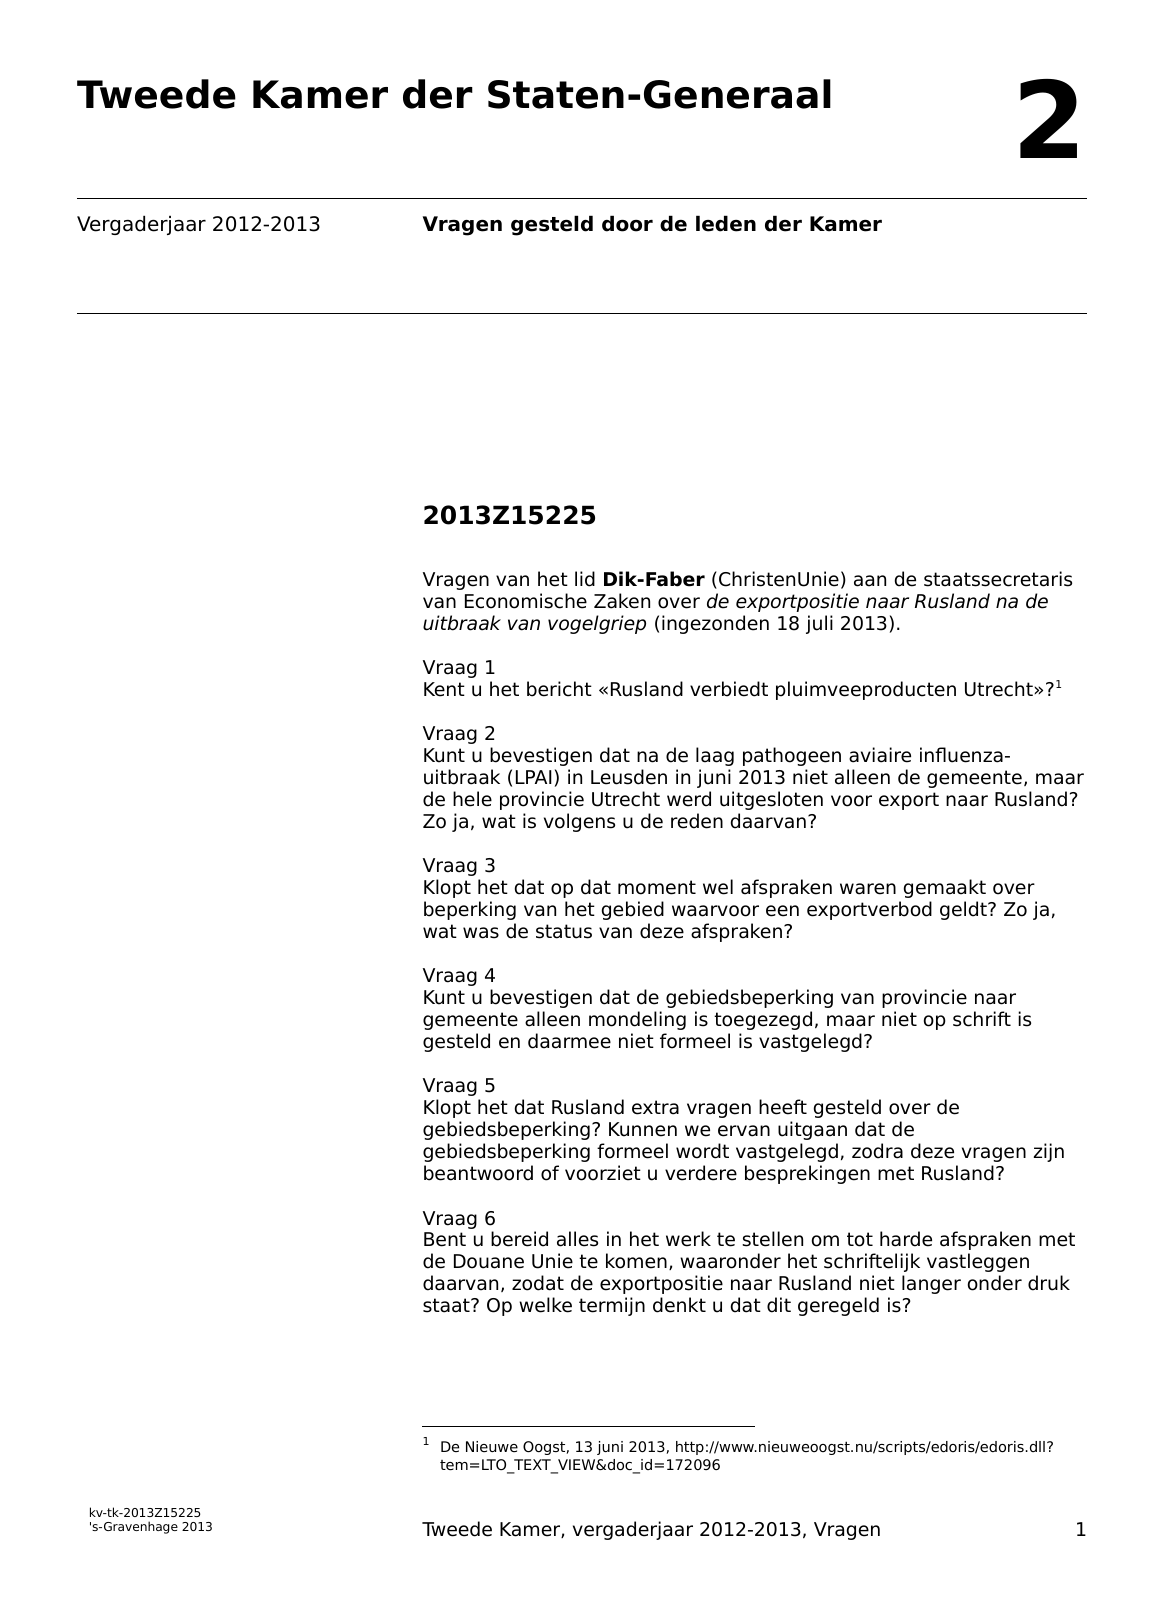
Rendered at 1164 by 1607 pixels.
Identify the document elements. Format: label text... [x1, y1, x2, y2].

text Vraag 5 [422, 1075, 1087, 1097]
table_cell Vergaderjaar 2012-2013 [77, 199, 422, 313]
table_header 2 [886, 59, 1087, 198]
text Vraag 4 [422, 965, 1087, 987]
text Kent u het bericht «Rusland verbiedt pluimveeproducten Utrecht»? [422, 679, 1087, 701]
text 2013Z15225 [422, 501, 1087, 531]
text Vraag 1 [422, 657, 1087, 679]
table_header Tweede Kamer der Staten-Generaal [77, 59, 886, 198]
text Vragen van het lid Dik-Faber (ChristenUnie) aan de staatssecretaris van Economische Zaken over de exportpositie naar Rusland na de uitbraak van vogelgriep (ingezonden 18 juli 2013). [422, 569, 1087, 635]
text Klopt het dat op dat moment wel afspraken waren gemaakt over beperking van het gebied waarvoor een exportverbod geldt? Zo ja, wat was de status van deze afspraken? [422, 877, 1087, 943]
text kv-tk-2013Z15225 [88, 1506, 323, 1520]
text 's-Gravenhage 2013 [88, 1520, 323, 1534]
text Klopt het dat Rusland extra vragen heeft gesteld over de gebiedsbeperking? Kunnen we ervan uitgaan dat de gebiedsbeperking formeel wordt vastgelegd, zodra deze vragen zijn beantwoord of voorziet u verdere besprekingen met Rusland? [422, 1097, 1087, 1185]
text Vraag 2 [422, 723, 1087, 745]
text Vraag 6 [422, 1207, 1087, 1229]
text Vraag 3 [422, 855, 1087, 877]
text Kunt u bevestigen dat na de laag pathogeen aviaire influenza-uitbraak (LPAI) in Leusden in juni 2013 niet alleen de gemeente, maar de hele provincie Utrecht werd uitgesloten voor export naar Rusland? Zo ja, wat is volgens u de reden daarvan? [422, 745, 1087, 833]
text De Nieuwe Oogst, 13 juni 2013, http://www.nieuweoogst.nu/scripts/edoris/edoris.dll?tem=LTO_TEXT_VIEW&doc_id=172096 [422, 1435, 1087, 1474]
text Bent u bereid alles in het werk te stellen om tot harde afspraken met de Douane Unie te komen, waaronder het schriftelijk vastleggen daarvan, zodat de exportpositie naar Rusland niet langer onder druk staat? Op welke termijn denkt u dat dit geregeld is? [422, 1229, 1087, 1317]
text Kunt u bevestigen dat de gebiedsbeperking van provincie naar gemeente alleen mondeling is toegezegd, maar niet op schrift is gesteld en daarmee niet formeel is vastgelegd? [422, 987, 1087, 1053]
table_cell Vragen gesteld door de leden der Kamer [422, 199, 1087, 313]
